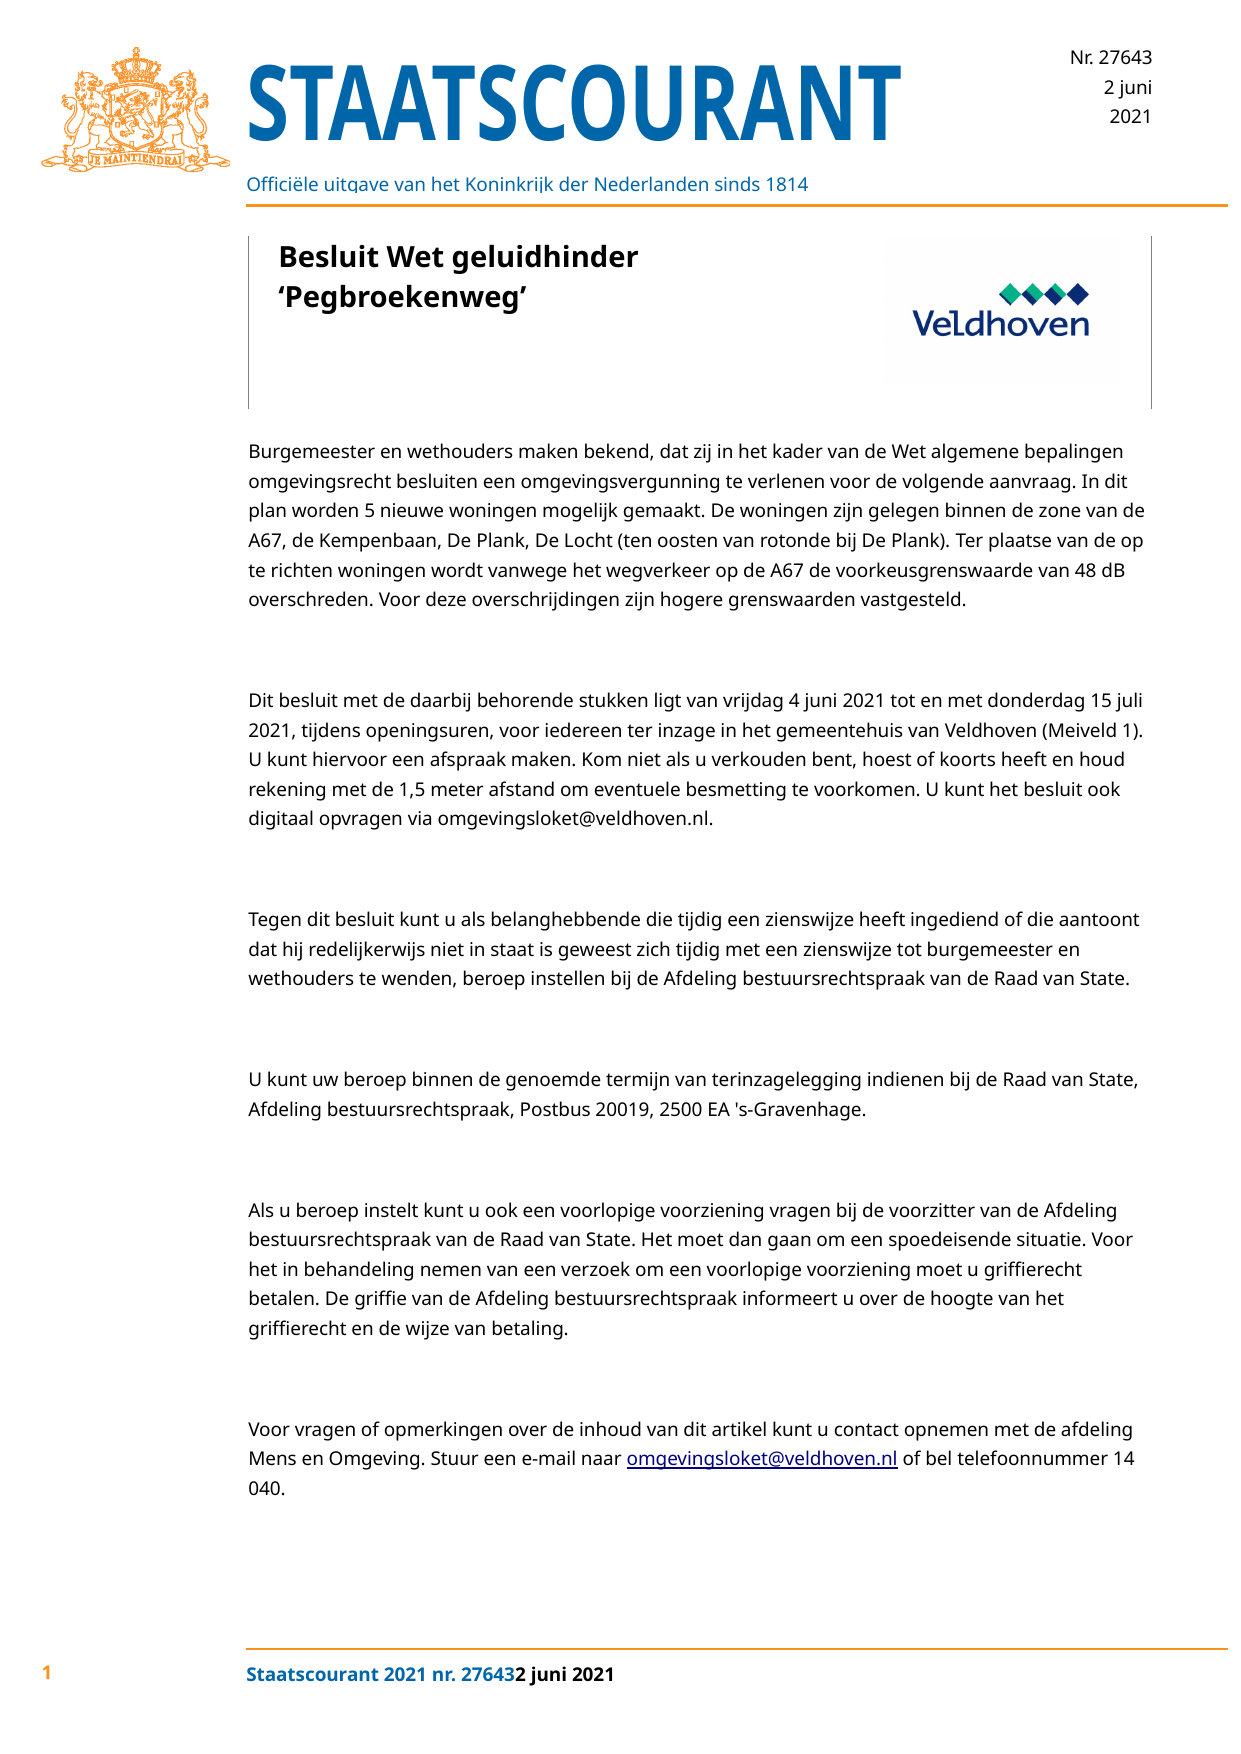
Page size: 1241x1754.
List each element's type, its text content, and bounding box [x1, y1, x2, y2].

picture [41, 47, 231, 172]
picture [882, 236, 1119, 384]
table_header [850, 236, 1151, 409]
text Als u beroep instelt kunt u ook een voorlopige voorziening vragen bij de voorzitter van de Afdeling bestuursrechtspraak van de Raad van State. Het moet dan gaan om een spoedeisende situatie. Voor het in behandeling nemen van een verzoek om een voorlopige voorziening moet u griffierecht betalen. De griffie van de Afdeling bestuursrechtspraak informeert u over de hoogte van het griffierecht en de wijze van betaling. [248, 1197, 1152, 1341]
text Voor vragen of opmerkingen over de inhoud van dit artikel kunt u contact opnemen met de afdeling Mens en Omgeving. Stuur een e-mail naar omgevingsloket@veldhoven.nl of bel telefoonnummer 14 040. [248, 1416, 1152, 1501]
table_header Besluit Wet geluidhinder ‘Pegbroekenweg’ [249, 236, 850, 409]
text Tegen dit besluit kunt u als belanghebbende die tijdig een zienswijze heeft ingediend of die aantoont dat hij redelijkerwijs niet in staat is geweest zich tijdig met een zienswijze tot burgemeester en wethouders te wenden, beroep instellen bij de Afdeling bestuursrechtspraak van de Raad van State. [248, 906, 1152, 991]
text U kunt uw beroep binnen de genoemde termijn van terinzagelegging indienen bij de Raad van State, Afdeling bestuursrechtspraak, Postbus 20019, 2500 EA 's-Gravenhage. [248, 1066, 1152, 1122]
text Dit besluit met de daarbij behorende stukken ligt van vrijdag 4 juni 2021 tot en met donderdag 15 juli 2021, tijdens openingsuren, voor iedereen ter inzage in het gemeentehuis van Veldhoven (Meiveld 1). U kunt hiervoor een afspraak maken. Kom niet als u verkouden bent, hoest of koorts heeft en houd rekening met de 1,5 meter afstand om eventuele besmetting te voorkomen. U kunt het besluit ook digitaal opvragen via omgevingsloket@veldhoven.nl. [248, 687, 1152, 831]
text Burgemeester en wethouders maken bekend, dat zij in het kader van de Wet algemene bepalingen omgevingsrecht besluiten een omgevingsvergunning te verlenen voor de volgende aanvraag. In dit plan worden 5 nieuwe woningen mogelijk gemaakt. De woningen zijn gelegen binnen de zone van de A67, de Kempenbaan, De Plank, De Locht (ten oosten van rotonde bij De Plank). Ter plaatse van de op te richten woningen wordt vanwege het wegverkeer op de A67 de voorkeusgrenswaarde van 48 dB overschreden. Voor deze overschrijdingen zijn hogere grenswaarden vastgesteld. [248, 438, 1152, 612]
